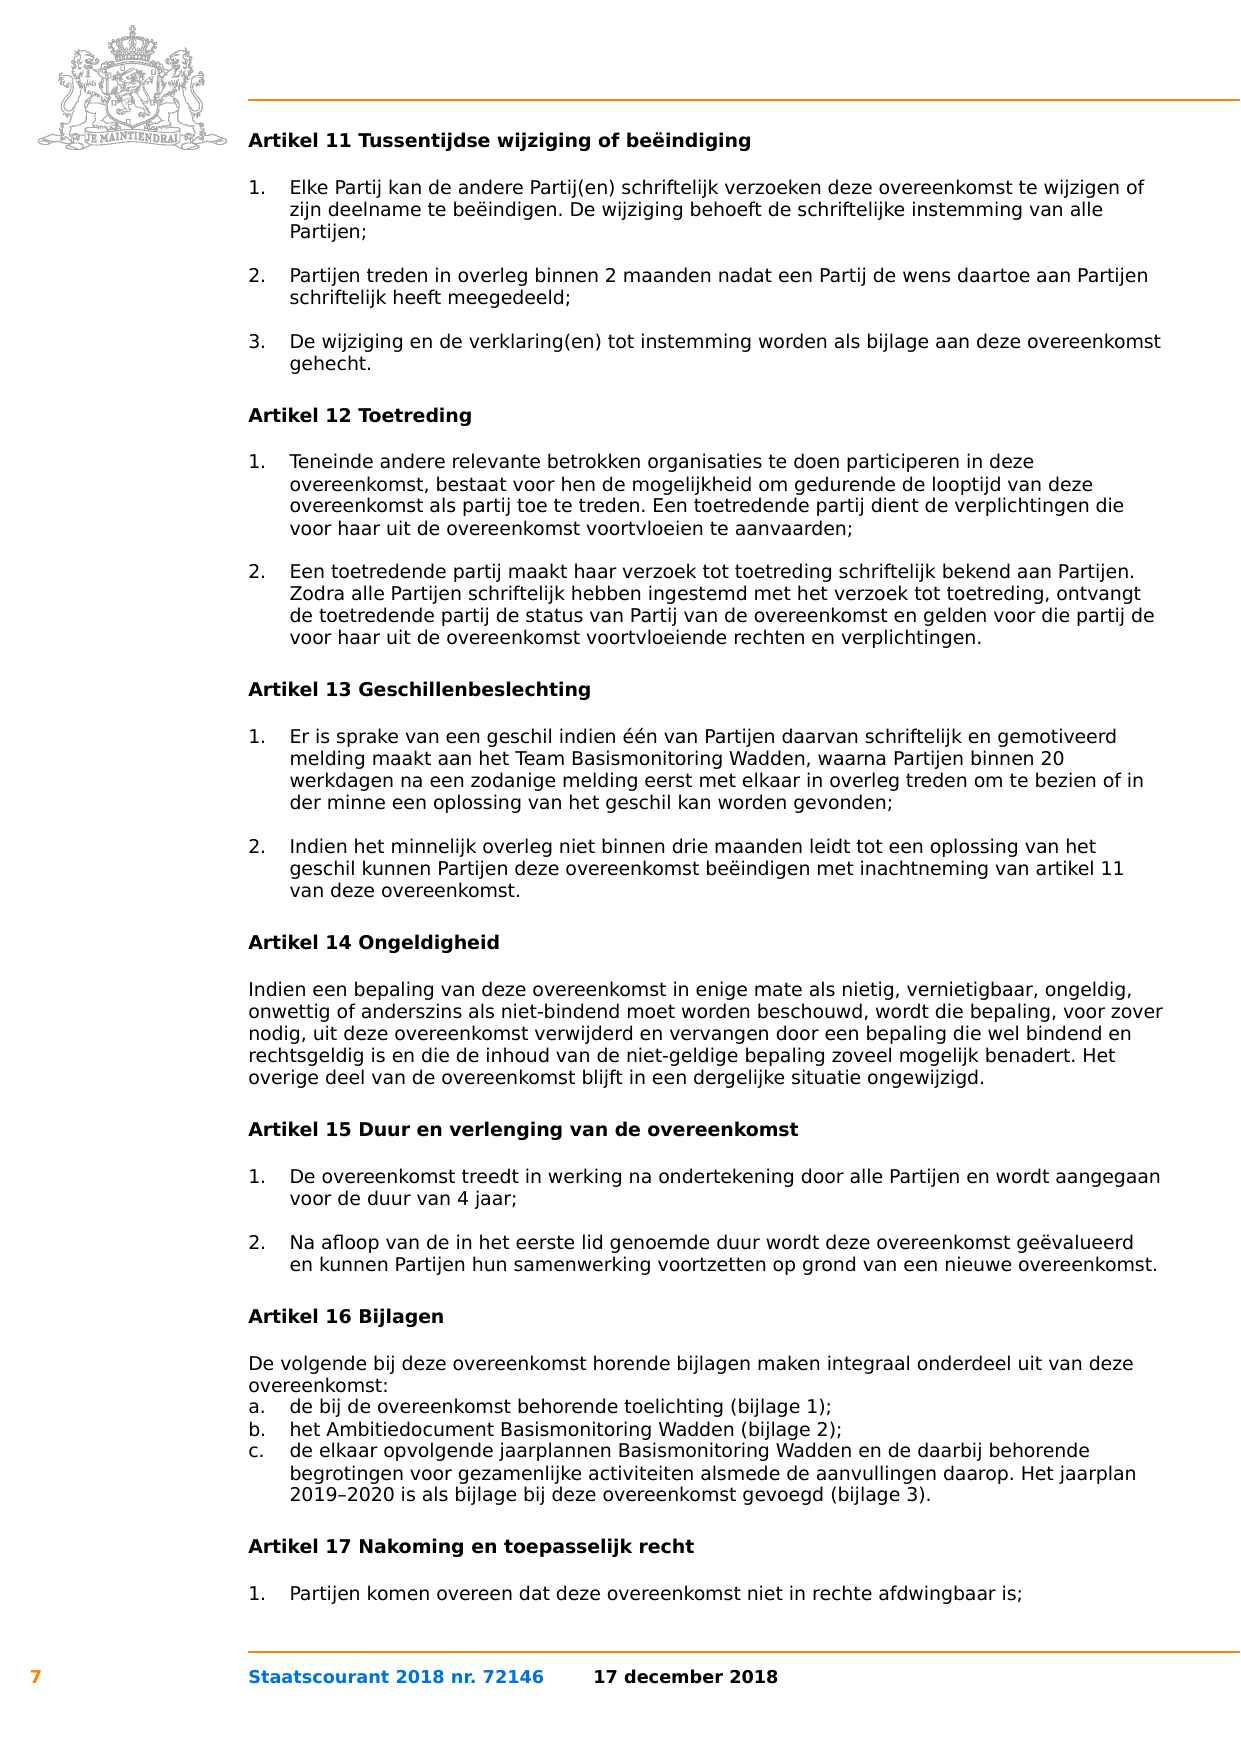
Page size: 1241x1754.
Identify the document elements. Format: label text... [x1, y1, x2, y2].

text 2. Na afloop van de in het eerste lid genoemde duur wordt deze overeenkomst geëvalueerd en kunnen Partijen hun samenwerking voortzetten op grond van een nieuwe overeenkomst. [248, 1232, 1163, 1276]
text 2. Een toetredende partij maakt haar verzoek tot toetreding schriftelijk bekend aan Partijen. Zodra alle Partijen schriftelijk hebben ingestemd met het verzoek tot toetreding, ontvangt de toetredende partij de status van Partij van de overeenkomst en gelden voor die partij de voor haar uit de overeenkomst voortvloeiende rechten en verplichtingen. [248, 561, 1163, 649]
text 1. Er is sprake van een geschil indien één van Partijen daarvan schriftelijk en gemotiveerd melding maakt aan het Team Basismonitoring Wadden, waarna Partijen binnen 20 werkdagen na een zodanige melding eerst met elkaar in overleg treden om te bezien of in der minne een oplossing van het geschil kan worden gevonden; [248, 726, 1163, 814]
text c. de elkaar opvolgende jaarplannen Basismonitoring Wadden en de daarbij behorende begrotingen voor gezamenlijke activiteiten alsmede de aanvullingen daarop. Het jaarplan 2019–2020 is als bijlage bij deze overeenkomst gevoegd (bijlage 3). [248, 1440, 1163, 1506]
text 1. Teneinde andere relevante betrokken organisaties te doen participeren in deze overeenkomst, bestaat voor hen de mogelijkheid om gedurende de looptijd van deze overeenkomst als partij toe te treden. Een toetredende partij dient de verplichtingen die voor haar uit de overeenkomst voortvloeien te aanvaarden; [248, 451, 1163, 539]
subtitle Artikel 12 Toetreding [248, 404, 1163, 426]
text 2. Partijen treden in overleg binnen 2 maanden nadat een Partij de wens daartoe aan Partijen schriftelijk heeft meegedeeld; [248, 265, 1163, 309]
text 3. De wijziging en de verklaring(en) tot instemming worden als bijlage aan deze overeenkomst gehecht. [248, 331, 1163, 374]
subtitle Artikel 17 Nakoming en toepasselijk recht [248, 1536, 1163, 1558]
text 1. De overeenkomst treedt in werking na ondertekening door alle Partijen en wordt aangegaan voor de duur van 4 jaar; [248, 1166, 1163, 1210]
subtitle Artikel 14 Ongeldigheid [248, 932, 1163, 954]
text a. de bij de overeenkomst behorende toelichting (bijlage 1); [248, 1396, 1163, 1418]
picture [38, 25, 227, 150]
subtitle Artikel 13 Geschillenbeslechting [248, 679, 1163, 701]
text De volgende bij deze overeenkomst horende bijlagen maken integraal onderdeel uit van deze overeenkomst: [248, 1352, 1163, 1396]
text 2. Indien het minnelijk overleg niet binnen drie maanden leidt tot een oplossing van het geschil kunnen Partijen deze overeenkomst beëindigen met inachtneming van artikel 11 van deze overeenkomst. [248, 836, 1163, 902]
text Indien een bepaling van deze overeenkomst in enige mate als nietig, vernietigbaar, ongeldig, onwettig of anderszins als niet-bindend moet worden beschouwd, wordt die bepaling, voor zover nodig, uit deze overeenkomst verwijderd en vervangen door een bepaling die wel bindend en rechtsgeldig is en die de inhoud van de niet-geldige bepaling zoveel mogelijk benadert. Het overige deel van de overeenkomst blijft in een dergelijke situatie ongewijzigd. [248, 979, 1163, 1089]
text b. het Ambitiedocument Basismonitoring Wadden (bijlage 2); [248, 1418, 1163, 1440]
text 1. Elke Partij kan de andere Partij(en) schriftelijk verzoeken deze overeenkomst te wijzigen of zijn deelname te beëindigen. De wijziging behoeft de schriftelijke instemming van alle Partijen; [248, 177, 1163, 243]
subtitle Artikel 16 Bijlagen [248, 1306, 1163, 1327]
subtitle Artikel 15 Duur en verlenging van de overeenkomst [248, 1119, 1163, 1141]
subtitle Artikel 11 Tussentijdse wijziging of beëindiging [248, 130, 1163, 152]
text 1. Partijen komen overeen dat deze overeenkomst niet in rechte afdwingbaar is; [248, 1583, 1163, 1605]
